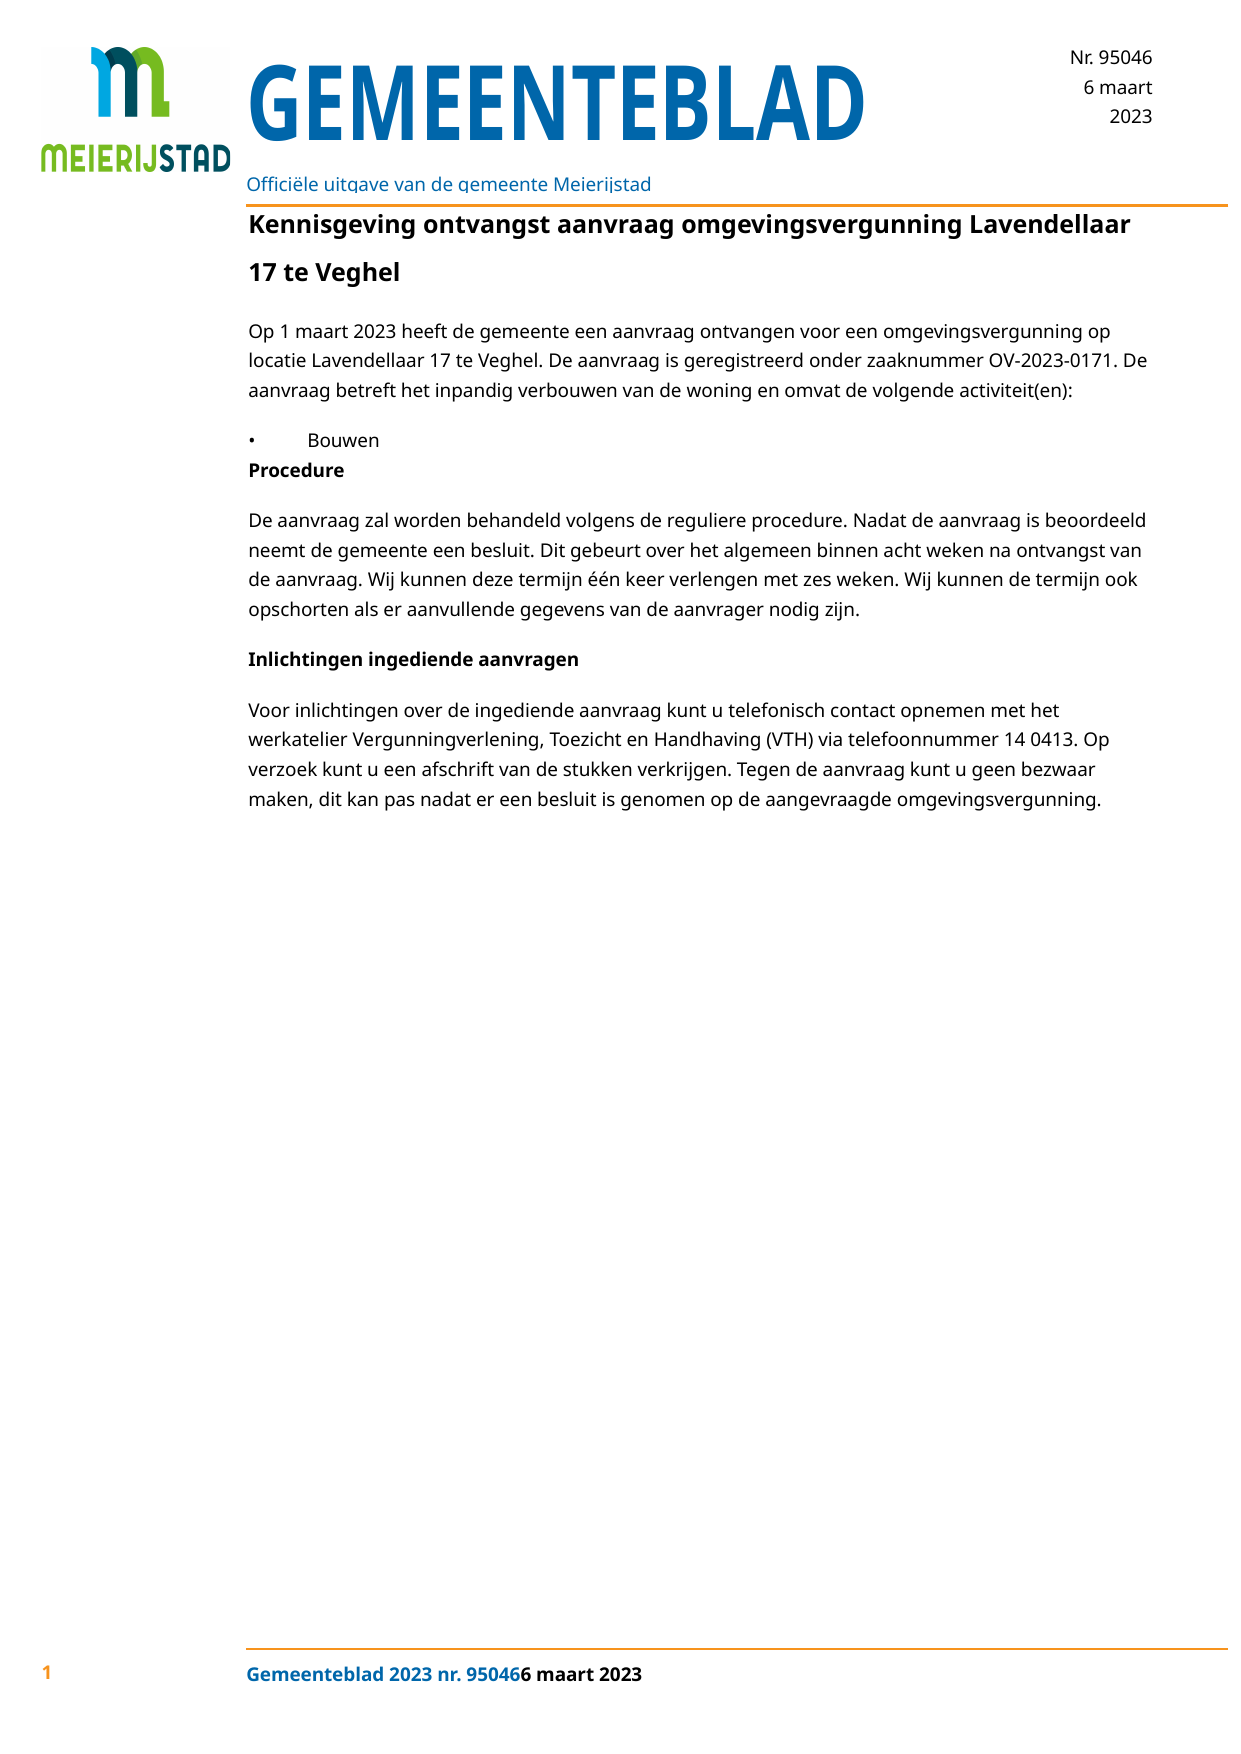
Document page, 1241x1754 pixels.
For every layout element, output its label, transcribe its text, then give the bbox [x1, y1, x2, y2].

picture [41, 47, 231, 172]
text Kennisgeving ontvangst aanvraag omgevingsvergunning Lavendellaar 17 te Veghel [248, 207, 1152, 288]
text Op 1 maart 2023 heeft de gemeente een aanvraag ontvangen voor een omgevingsvergunning op locatie Lavendellaar 17 te Veghel. De aanvraag is geregistreerd onder zaaknummer OV-2023-0171. De aanvraag betreft het inpandig verbouwen van de woning en omvat de volgende activiteit(en): [248, 318, 1152, 403]
text Voor inlichtingen over de ingediende aanvraag kunt u telefonisch contact opnemen met het werkatelier Vergunningverlening, Toezicht en Handhaving (VTH) via telefoonnummer 14 0413. Op verzoek kunt u een afschrift van de stukken verkrijgen. Tegen de aanvraag kunt u geen bezwaar maken, dit kan pas nadat er een besluit is genomen op de aangevraagde omgevingsvergunning. [248, 697, 1152, 812]
list Bouwen [248, 427, 1152, 453]
text Procedure [248, 457, 1152, 483]
text De aanvraag zal worden behandeld volgens de reguliere procedure. Nadat de aanvraag is beoordeeld neemt de gemeente een besluit. Dit gebeurt over het algemeen binnen acht weken na ontvangst van de aanvraag. Wij kunnen deze termijn één keer verlengen met zes weken. Wij kunnen de termijn ook opschorten als er aanvullende gegevens van de aanvrager nodig zijn. [248, 507, 1152, 622]
text Inlichtingen ingediende aanvragen [248, 647, 1152, 672]
